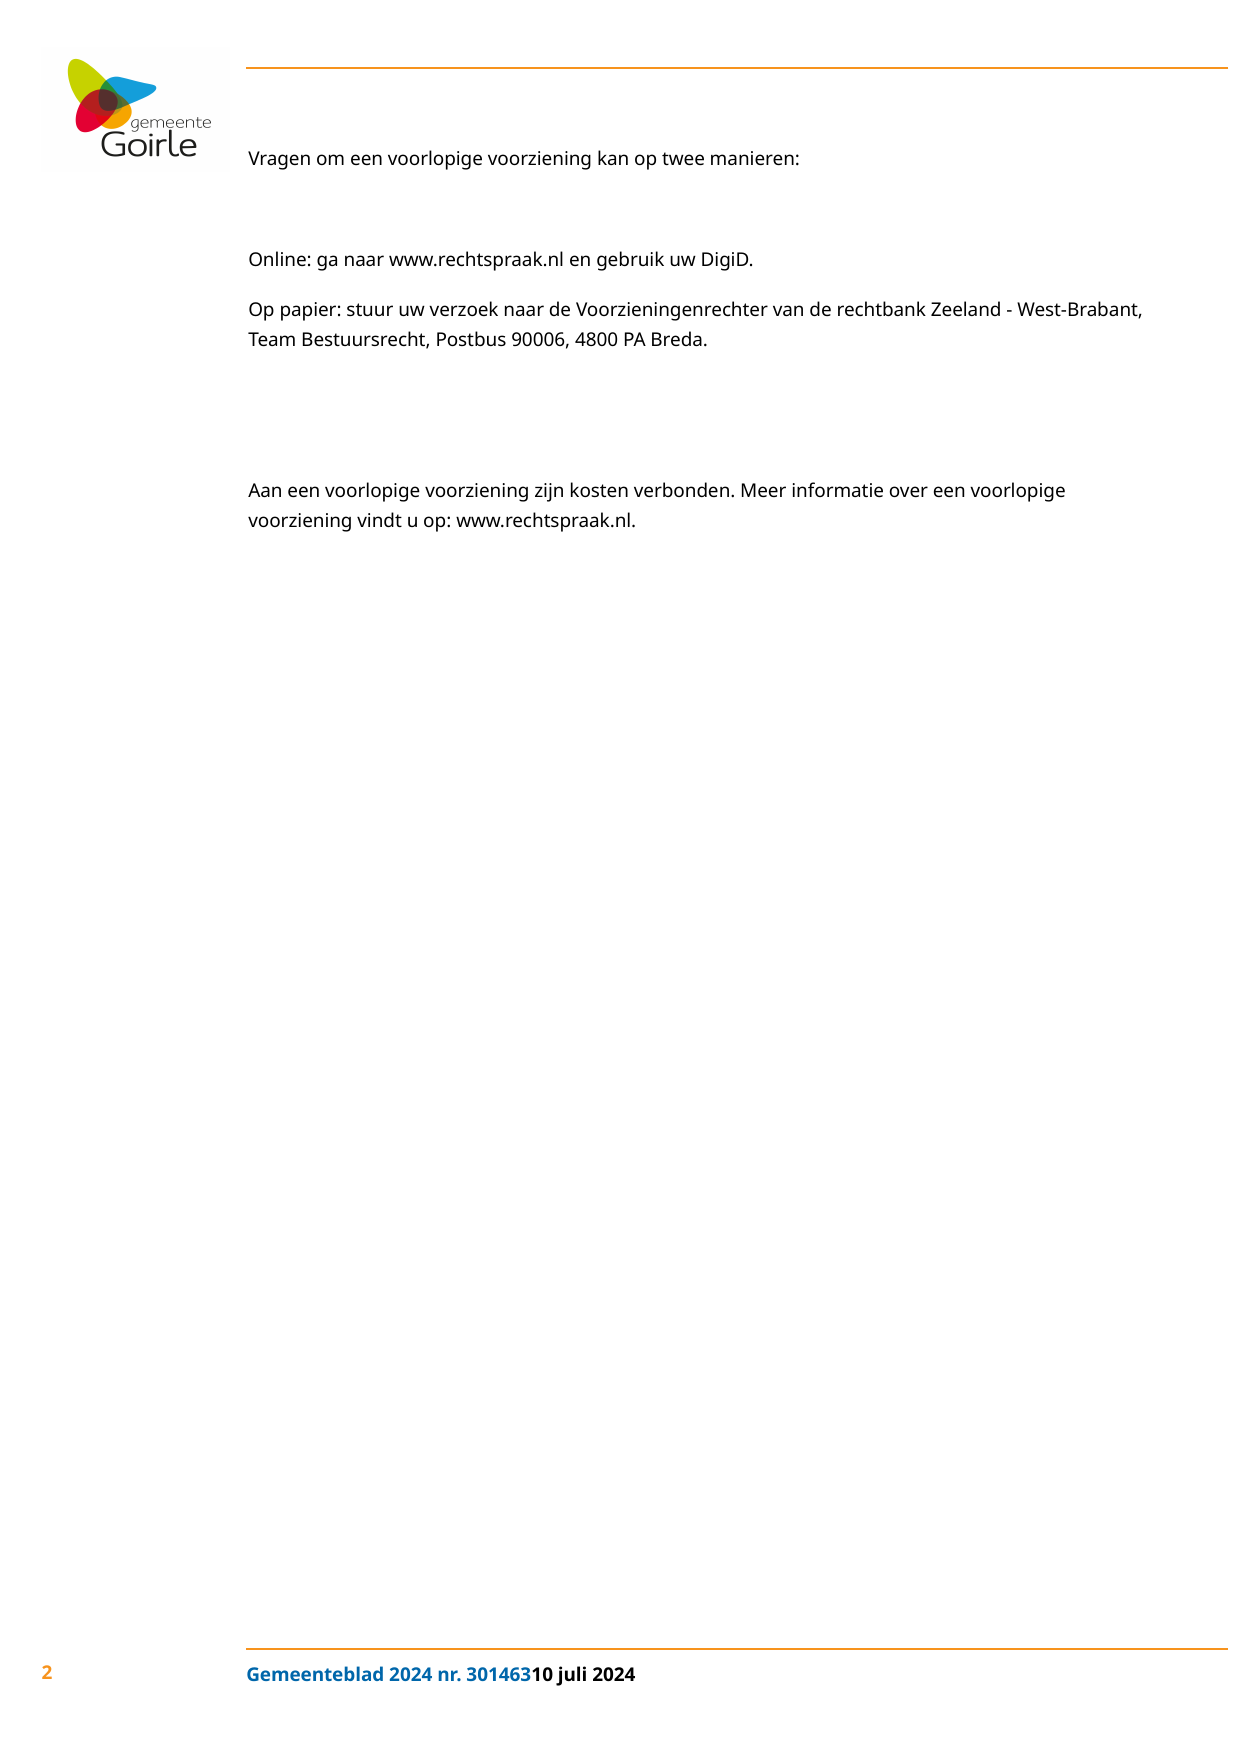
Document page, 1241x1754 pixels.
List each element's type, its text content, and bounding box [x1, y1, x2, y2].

picture [41, 47, 231, 172]
text Online: ga naar www.rechtspraak.nl en gebruik uw DigiD. [248, 246, 1152, 272]
text Vragen om een voorlopige voorziening kan op twee manieren: [248, 145, 1152, 171]
text Op papier: stuur uw verzoek naar de Voorzieningenrechter van de rechtbank Zeeland - West-Brabant, Team Bestuursrecht, Postbus 90006, 4800 PA Breda. [248, 296, 1152, 352]
text Aan een voorlopige voorziening zijn kosten verbonden. Meer informatie over een voorlopige voorziening vindt u op: www.rechtspraak.nl. [248, 477, 1152, 533]
